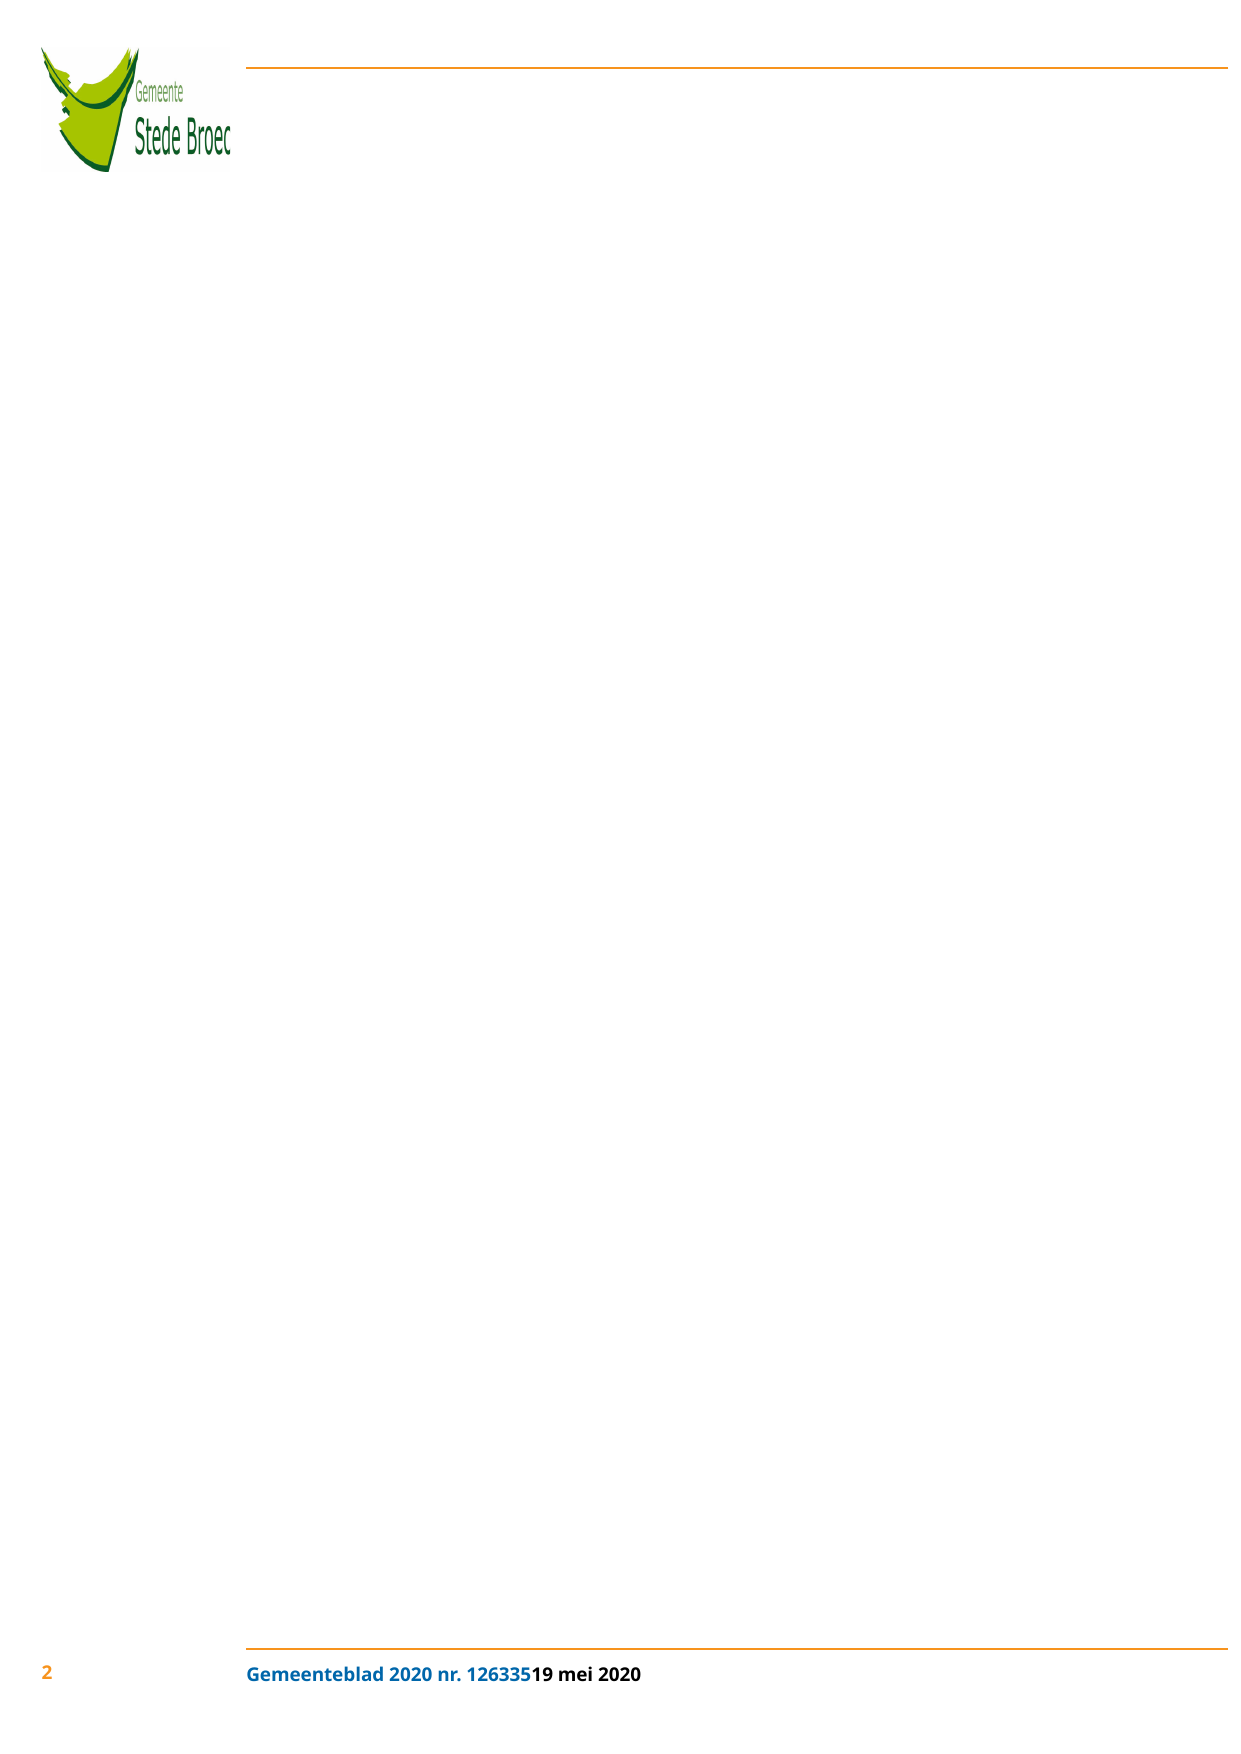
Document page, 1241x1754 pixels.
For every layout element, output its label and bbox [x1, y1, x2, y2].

picture [41, 47, 231, 172]
